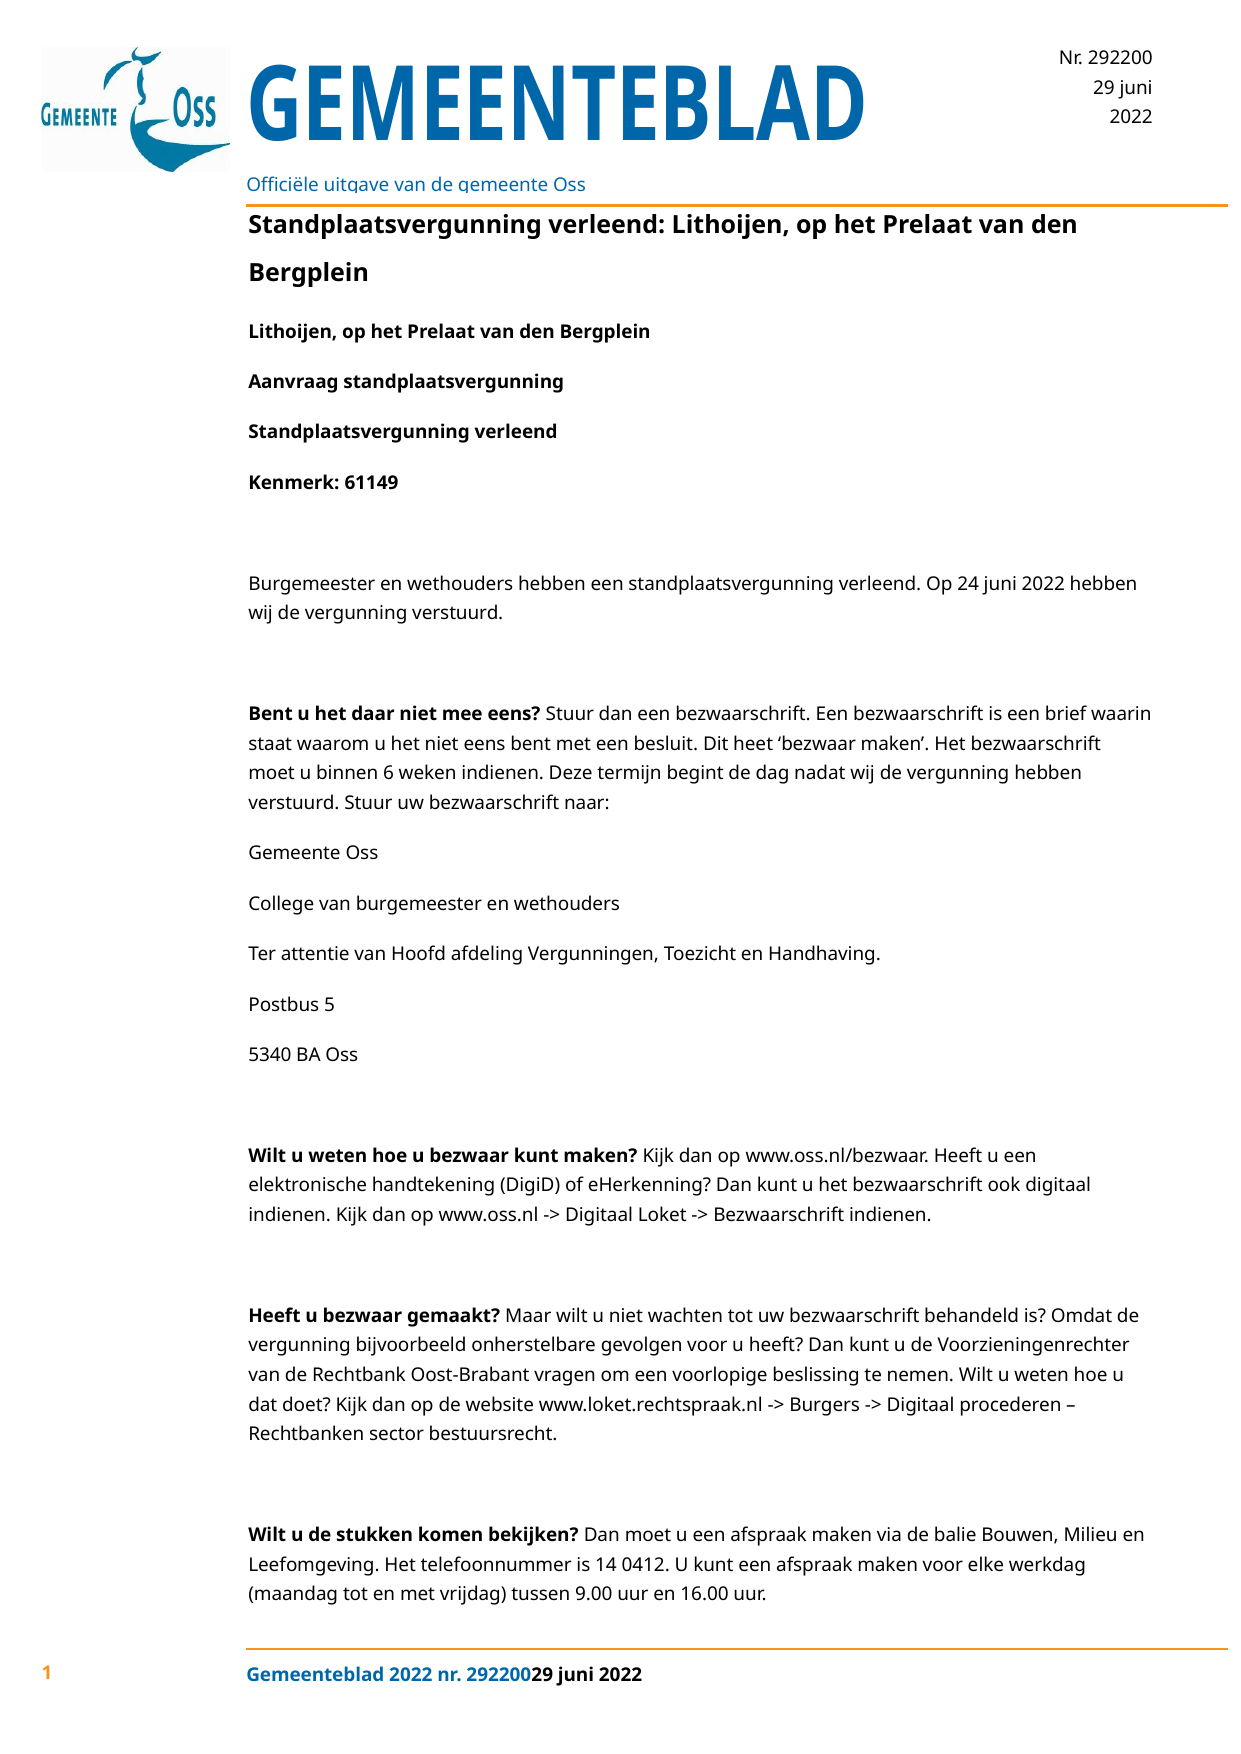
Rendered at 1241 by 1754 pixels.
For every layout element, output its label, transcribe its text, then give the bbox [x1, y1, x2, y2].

text Standplaatsvergunning verleend: Lithoijen, op het Prelaat van den Bergplein [248, 207, 1152, 288]
text Burgemeester en wethouders hebben een standplaatsvergunning verleend. Op 24 juni 2022 hebben wij de vergunning verstuurd. [248, 570, 1152, 625]
text Aanvraag standplaatsvergunning [248, 368, 1152, 394]
text 5340 BA Oss [248, 1041, 1152, 1067]
text Standplaatsvergunning verleend [248, 419, 1152, 444]
text Gemeente Oss [248, 839, 1152, 865]
text Heeft u bezwaar gemaakt? Maar wilt u niet wachten tot uw bezwaarschrift behandeld is? Omdat de vergunning bijvoorbeeld onherstelbare gevolgen voor u heeft? Dan kunt u de Voorzieningenrechter van de Rechtbank Oost-Brabant vragen om een voorlopige beslissing te nemen. Wilt u weten hoe u dat doet? Kijk dan op de website www.loket.rechtspraak.nl -> Burgers -> Digitaal procederen – Rechtbanken sector bestuursrecht. [248, 1302, 1152, 1446]
picture [41, 47, 231, 172]
text Wilt u weten hoe u bezwaar kunt maken? Kijk dan op www.oss.nl/bezwaar. Heeft u een elektronische handtekening (DigiD) of eHerkenning? Dan kunt u het bezwaarschrift ook digitaal indienen. Kijk dan op www.oss.nl -> Digitaal Loket -> Bezwaarschrift indienen. [248, 1142, 1152, 1227]
text College van burgemeester en wethouders [248, 890, 1152, 916]
text Bent u het daar niet mee eens? Stuur dan een bezwaarschrift. Een bezwaarschrift is een brief waarin staat waarom u het niet eens bent met een besluit. Dit heet ‘bezwaar maken’. Het bezwaarschrift moet u binnen 6 weken indienen. Deze termijn begint de dag nadat wij de vergunning hebben verstuurd. Stuur uw bezwaarschrift naar: [248, 700, 1152, 815]
text Kenmerk: 61149 [248, 469, 1152, 495]
text Wilt u de stukken komen bekijken? Dan moet u een afspraak maken via de balie Bouwen, Milieu en Leefomgeving. Het telefoonnummer is 14 0412. U kunt een afspraak maken voor elke werkdag (maandag tot en met vrijdag) tussen 9.00 uur en 16.00 uur. [248, 1521, 1152, 1606]
text Lithoijen, op het Prelaat van den Bergplein [248, 318, 1152, 344]
text Ter attentie van Hoofd afdeling Vergunningen, Toezicht en Handhaving. [248, 940, 1152, 966]
text Postbus 5 [248, 991, 1152, 1017]
